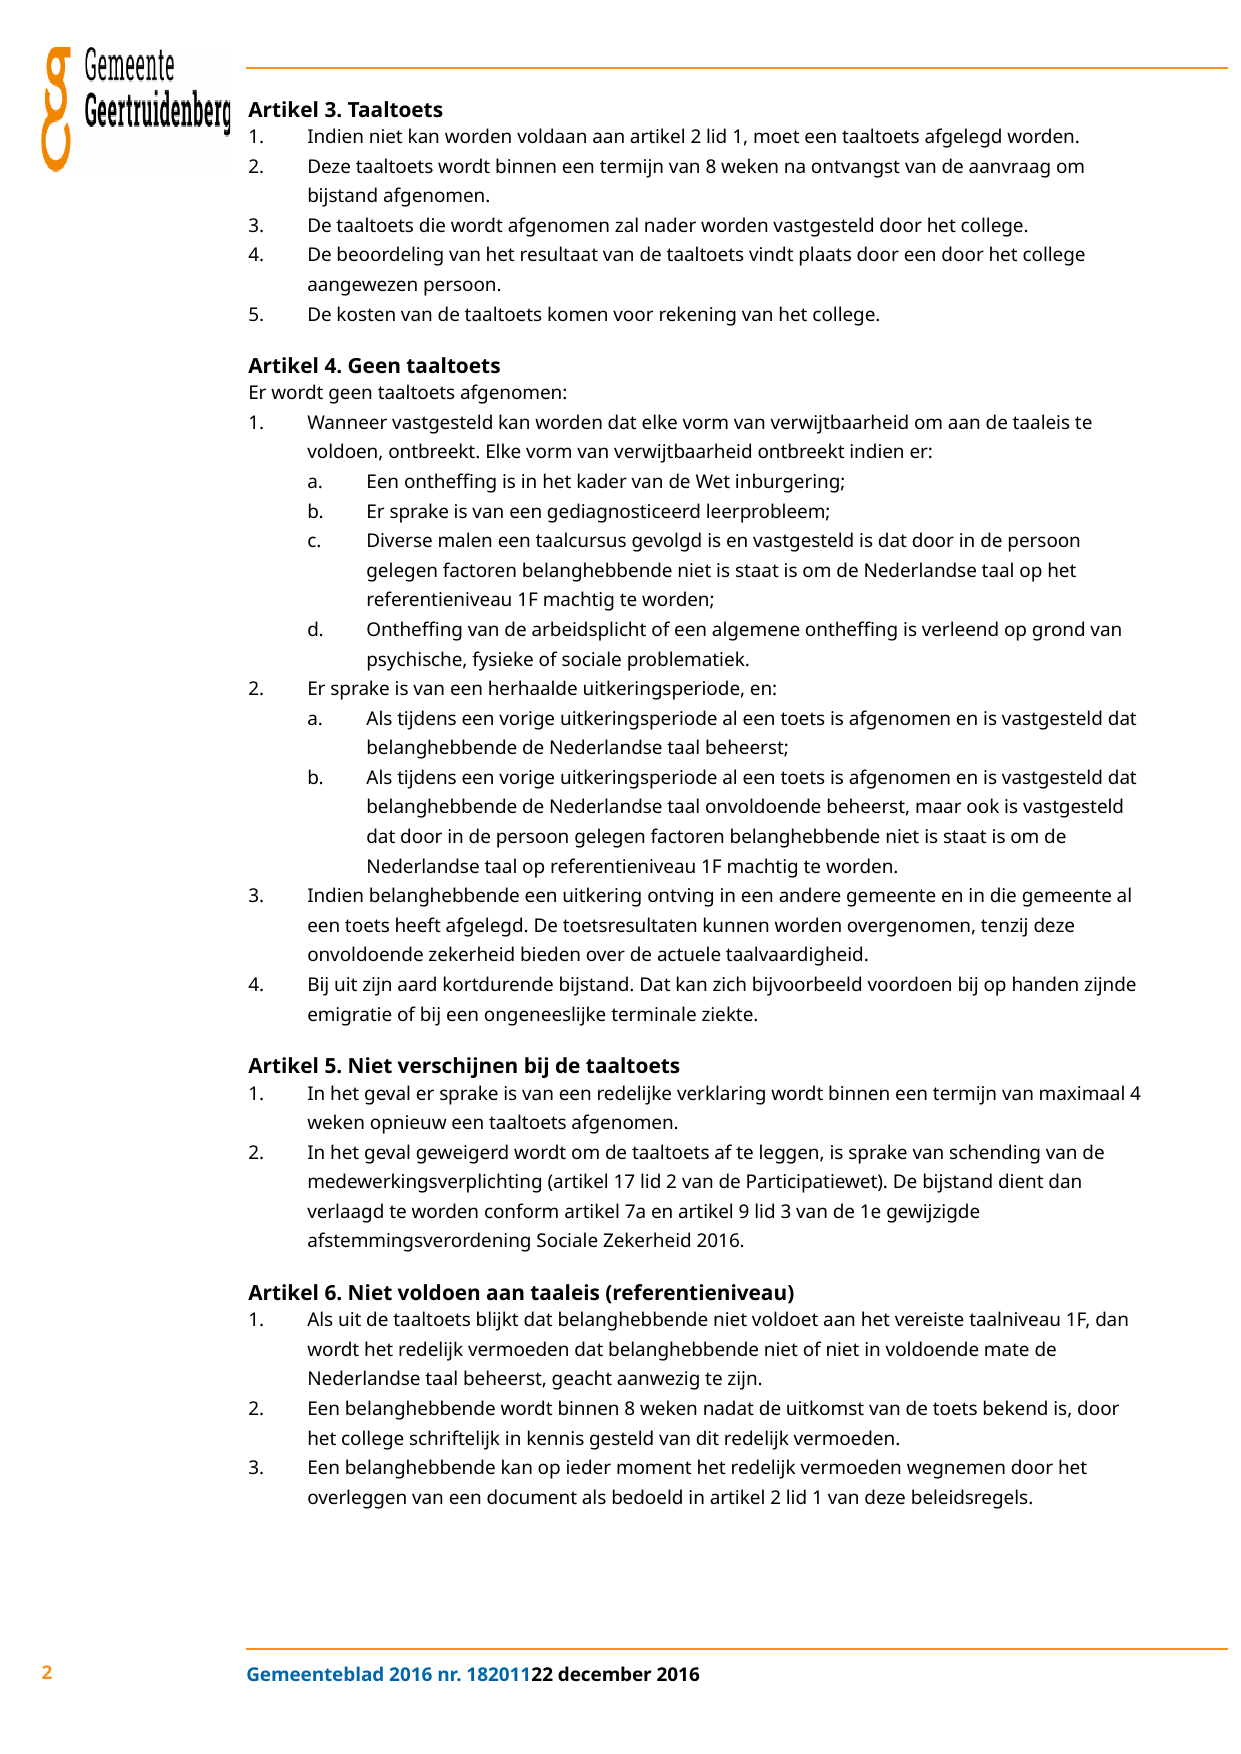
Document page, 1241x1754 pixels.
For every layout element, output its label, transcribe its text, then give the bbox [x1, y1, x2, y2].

list Een belanghebbende wordt binnen 8 weken nadat de uitkomst van de toets bekend is, door het college schriftelijk in kennis gesteld van dit redelijk vermoeden. [248, 1395, 1152, 1451]
text Artikel 5. Niet verschijnen bij de taaltoets [248, 1051, 1152, 1080]
list De beoordeling van het resultaat van de taaltoets vindt plaats door een door het college aangewezen persoon. [248, 242, 1152, 297]
text Artikel 6. Niet voldoen aan taaleis (referentieniveau) [248, 1278, 1152, 1306]
list Er sprake is van een gediagnosticeerd leerprobleem; [307, 498, 1152, 524]
list Ontheffing van de arbeidsplicht of een algemene ontheffing is verleend op grond van psychische, fysieke of sociale problematiek. [307, 616, 1152, 672]
list De taaltoets die wordt afgenomen zal nader worden vastgesteld door het college. [248, 212, 1152, 238]
list In het geval er sprake is van een redelijke verklaring wordt binnen een termijn van maximaal 4 weken opnieuw een taaltoets afgenomen. [248, 1080, 1152, 1135]
list Een belanghebbende kan op ieder moment het redelijk vermoeden wegnemen door het overleggen van een document als bedoeld in artikel 2 lid 1 van deze beleidsregels. [248, 1454, 1152, 1510]
list Indien belanghebbende een uitkering ontving in een andere gemeente en in die gemeente al een toets heeft afgelegd. De toetsresultaten kunnen worden overgenomen, tenzij deze onvoldoende zekerheid bieden over de actuele taalvaardigheid. [248, 882, 1152, 967]
list Indien niet kan worden voldaan aan artikel 2 lid 1, moet een taaltoets afgelegd worden. [248, 123, 1152, 149]
list Als tijdens een vorige uitkeringsperiode al een toets is afgenomen en is vastgesteld dat belanghebbende de Nederlandse taal beheerst; [307, 705, 1152, 760]
picture [41, 47, 231, 172]
list Een ontheffing is in het kader van de Wet inburgering; [307, 468, 1152, 494]
list In het geval geweigerd wordt om de taaltoets af te leggen, is sprake van schending van de medewerkingsverplichting (artikel 17 lid 2 van de Participatiewet). De bijstand dient dan verlaagd te worden conform artikel 7a en artikel 9 lid 3 van de 1e gewijzigde afstemmingsverordening Sociale Zekerheid 2016. [248, 1139, 1152, 1253]
text Er wordt geen taaltoets afgenomen: [248, 379, 1152, 405]
text Artikel 3. Taaltoets [248, 95, 1152, 123]
list Diverse malen een taalcursus gevolgd is en vastgesteld is dat door in de persoon gelegen factoren belanghebbende niet is staat is om de Nederlandse taal op het referentieniveau 1F machtig te worden; [307, 527, 1152, 612]
list Wanneer vastgesteld kan worden dat elke vorm van verwijtbaarheid om aan de taaleis te voldoen, ontbreekt. Elke vorm van verwijtbaarheid ontbreekt indien er: [248, 409, 1152, 464]
list De kosten van de taaltoets komen voor rekening van het college. [248, 301, 1152, 326]
list Als tijdens een vorige uitkeringsperiode al een toets is afgenomen en is vastgesteld dat belanghebbende de Nederlandse taal onvoldoende beheerst, maar ook is vastgesteld dat door in de persoon gelegen factoren belanghebbende niet is staat is om de Nederlandse taal op referentieniveau 1F machtig te worden. [307, 764, 1152, 879]
list Bij uit zijn aard kortdurende bijstand. Dat kan zich bijvoorbeeld voordoen bij op handen zijnde emigratie of bij een ongeneeslijke terminale ziekte. [248, 971, 1152, 1027]
list Als uit de taaltoets blijkt dat belanghebbende niet voldoet aan het vereiste taalniveau 1F, dan wordt het redelijk vermoeden dat belanghebbende niet of niet in voldoende mate de Nederlandse taal beheerst, geacht aanwezig te zijn. [248, 1306, 1152, 1391]
list Deze taaltoets wordt binnen een termijn van 8 weken na ontvangst van de aanvraag om bijstand afgenomen. [248, 153, 1152, 208]
list Er sprake is van een herhaalde uitkeringsperiode, en: [248, 675, 1152, 701]
text Artikel 4. Geen taaltoets [248, 351, 1152, 379]
